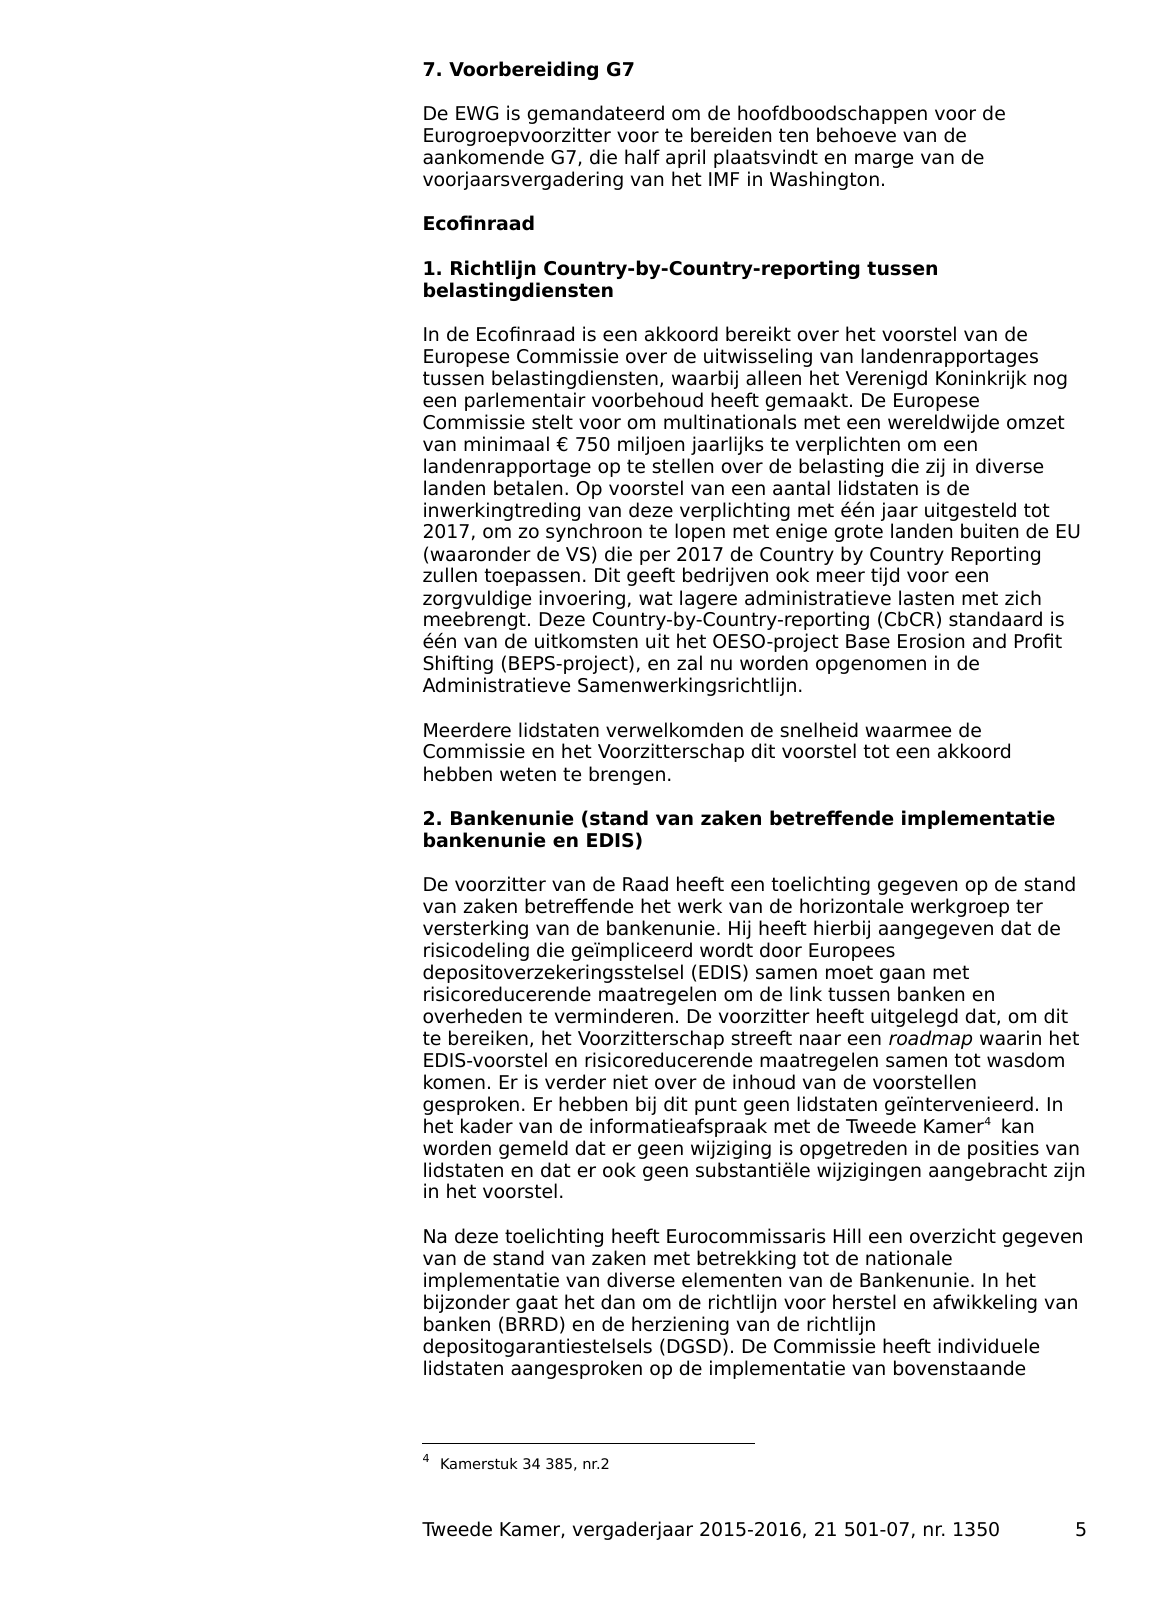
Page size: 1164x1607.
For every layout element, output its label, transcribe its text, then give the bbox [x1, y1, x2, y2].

text In de Ecofinraad is een akkoord bereikt over het voorstel van de Europese Commissie over de uitwisseling van landenrapportages tussen belastingdiensten, waarbij alleen het Verenigd Koninkrijk nog een parlementair voorbehoud heeft gemaakt. De Europese Commissie stelt voor om multinationals met een wereldwijde omzet van minimaal € 750 miljoen jaarlijks te verplichten om een landenrapportage op te stellen over de belasting die zij in diverse landen betalen. Op voorstel van een aantal lidstaten is de inwerkingtreding van deze verplichting met één jaar uitgesteld tot 2017, om zo synchroon te lopen met enige grote landen buiten de EU (waaronder de VS) die per 2017 de Country by Country Reporting zullen toepassen. Dit geeft bedrijven ook meer tijd voor een zorgvuldige invoering, wat lagere administratieve lasten met zich meebrengt. Deze Country-by-Country-reporting (CbCR) standaard is één van de uitkomsten uit het OESO-project Base Erosion and Profit Shifting (BEPS-project), en zal nu worden opgenomen in de Administratieve Samenwerkingsrichtlijn. [422, 324, 1087, 697]
text Na deze toelichting heeft Eurocommissaris Hill een overzicht gegeven van de stand van zaken met betrekking tot de nationale implementatie van diverse elementen van de Bankenunie. In het bijzonder gaat het dan om de richtlijn voor herstel en afwikkeling van banken (BRRD) en de herziening van de richtlijn depositogarantiestelsels (DGSD). De Commissie heeft individuele lidstaten aangesproken op de implementatie van bovenstaande [422, 1226, 1087, 1379]
text Kamerstuk 34 385, nr.2 [422, 1452, 1087, 1474]
subtitle 1. Richtlijn Country-by-Country-reporting tussen belastingdiensten [422, 257, 1087, 301]
subtitle Ecofinraad [422, 213, 1087, 235]
text Meerdere lidstaten verwelkomden de snelheid waarmee de Commissie en het Voorzitterschap dit voorstel tot een akkoord hebben weten te brengen. [422, 719, 1087, 785]
subtitle 2. Bankenunie (stand van zaken betreffende implementatie bankenunie en EDIS) [422, 808, 1087, 852]
subtitle 7. Voorbereiding G7 [422, 59, 1087, 81]
text De EWG is gemandateerd om de hoofdboodschappen voor de Eurogroepvoorzitter voor te bereiden ten behoeve van de aankomende G7, die half april plaatsvindt en marge van de voorjaarsvergadering van het IMF in Washington. [422, 103, 1087, 191]
text De voorzitter van de Raad heeft een toelichting gegeven op de stand van zaken betreffende het werk van de horizontale werkgroep ter versterking van de bankenunie. Hij heeft hierbij aangegeven dat de risicodeling die geïmpliceerd wordt door Europees depositoverzekeringsstelsel (EDIS) samen moet gaan met risicoreducerende maatregelen om de link tussen banken en overheden te verminderen. De voorzitter heeft uitgelegd dat, om dit te bereiken, het Voorzitterschap streeft naar een roadmap waarin het EDIS-voorstel en risicoreducerende maatregelen samen tot wasdom komen. Er is verder niet over de inhoud van de voorstellen gesproken. Er hebben bij dit punt geen lidstaten geïntervenieerd. In het kader van de informatieafspraak met de Tweede Kamer kan worden gemeld dat er geen wijziging is opgetreden in de posities van lidstaten en dat er ook geen substantiële wijzigingen aangebracht zijn in het voorstel. [422, 874, 1087, 1203]
